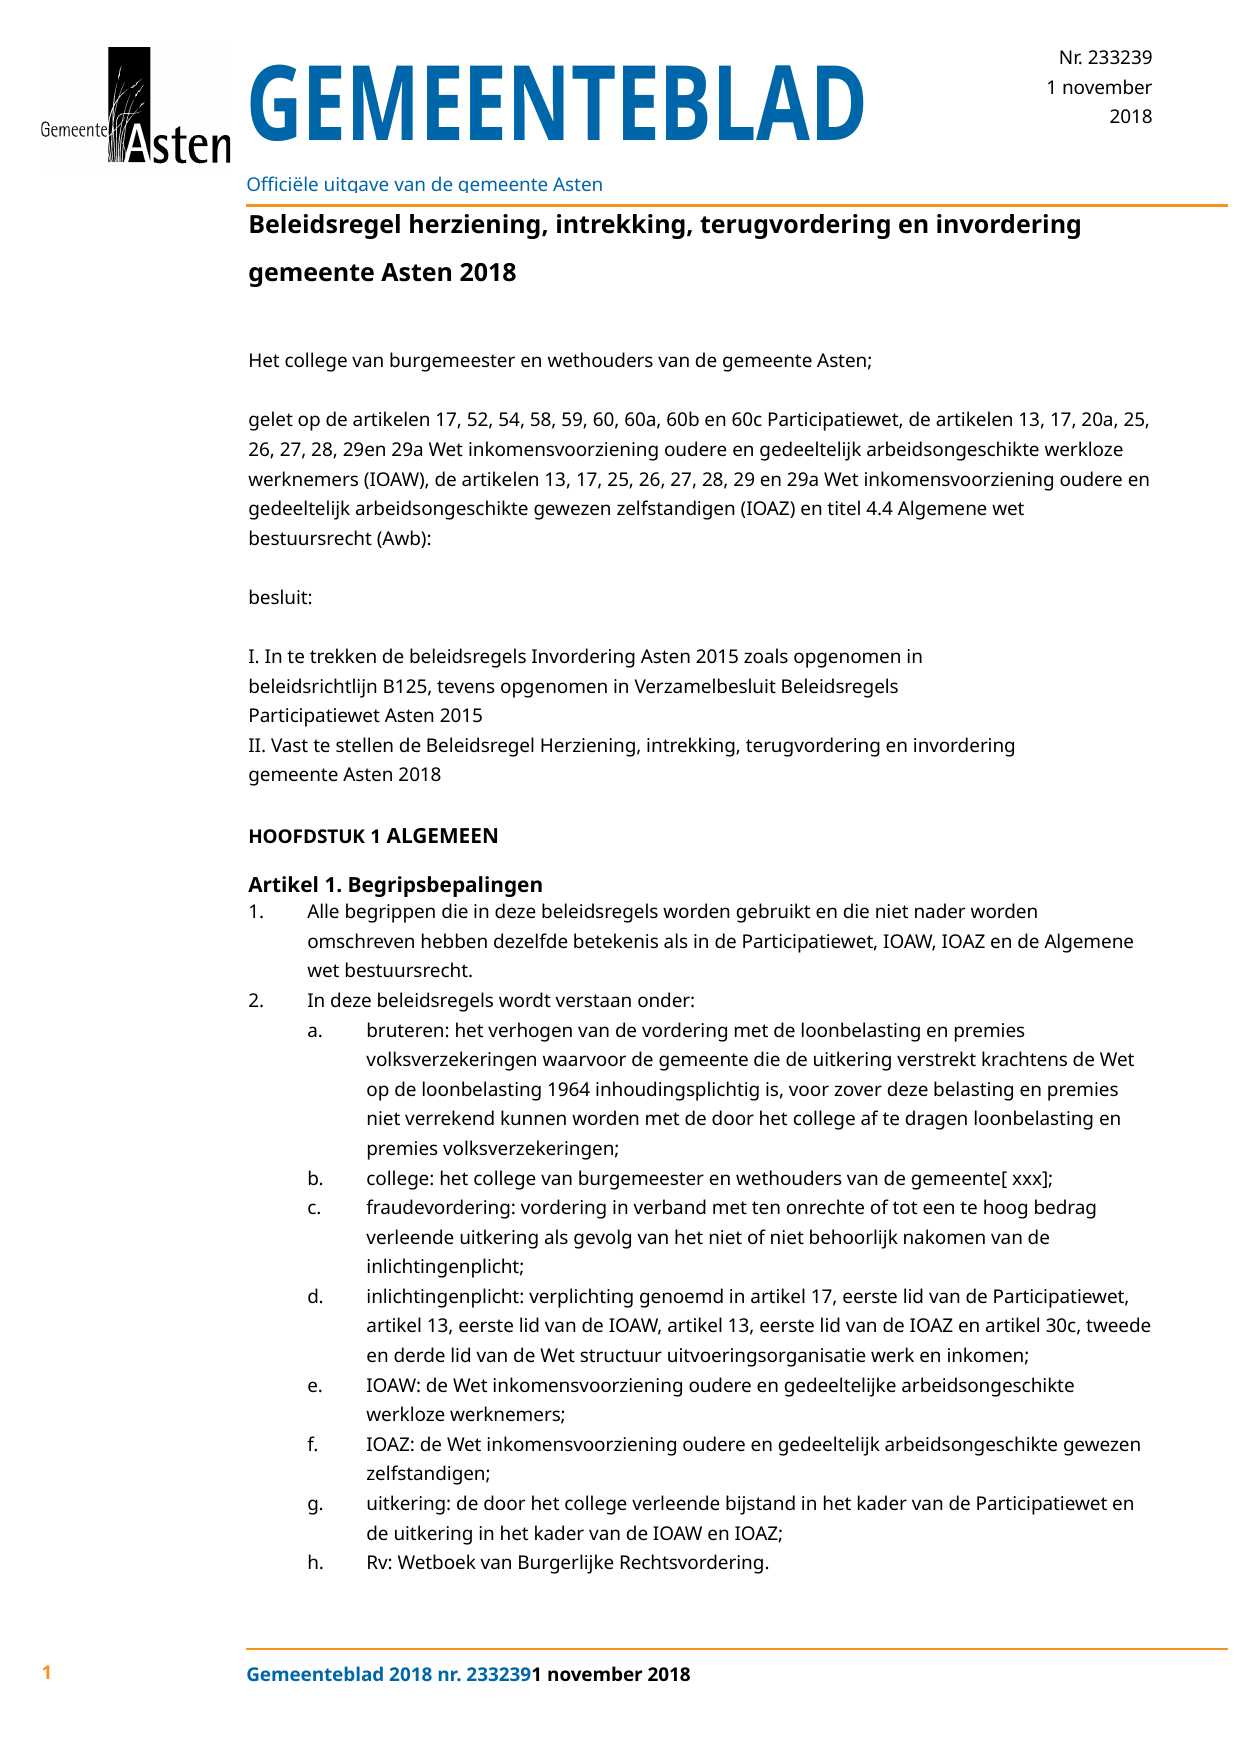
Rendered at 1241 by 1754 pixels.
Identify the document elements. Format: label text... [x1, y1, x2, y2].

text gemeente Asten 2018 [248, 762, 1152, 787]
text Participatiewet Asten 2015 [248, 702, 1152, 728]
list bruteren: het verhogen van de vordering met de loonbelasting en premies volksverzekeringen waarvoor de gemeente die de uitkering verstrekt krachtens de Wet op de loonbelasting 1964 inhoudingsplichtig is, voor zover deze belasting en premies niet verrekend kunnen worden met de door het college af te dragen loonbelasting en premies volksverzekeringen; [307, 1017, 1152, 1161]
list Rv: Wetboek van Burgerlijke Rechtsvordering. [307, 1549, 1152, 1575]
text II. Vast te stellen de Beleidsregel Herziening, intrekking, terugvordering en invordering [248, 732, 1152, 758]
list IOAZ: de Wet inkomensvoorziening oudere en gedeeltelijk arbeidsongeschikte gewezen zelfstandigen; [307, 1431, 1152, 1486]
list IOAW: de Wet inkomensvoorziening oudere en gedeeltelijke arbeidsongeschikte werkloze werknemers; [307, 1372, 1152, 1427]
text HOOFDSTUK 1 ALGEMEEN [248, 821, 1152, 849]
list college: het college van burgemeester en wethouders van de gemeente[ xxx]; [307, 1165, 1152, 1191]
list inlichtingenplicht: verplichting genoemd in artikel 17, eerste lid van de Participatiewet, artikel 13, eerste lid van de IOAW, artikel 13, eerste lid van de IOAZ en artikel 30c, tweede en derde lid van de Wet structuur uitvoeringsorganisatie werk en inkomen; [307, 1283, 1152, 1368]
text I. In te trekken de beleidsregels Invordering Asten 2015 zoals opgenomen in [248, 643, 1152, 669]
text Het college van burgemeester en wethouders van de gemeente Asten; [248, 347, 1152, 373]
text besluit: [248, 584, 1152, 610]
list uitkering: de door het college verleende bijstand in het kader van de Participatiewet en de uitkering in het kader van de IOAW en IOAZ; [307, 1490, 1152, 1546]
picture [41, 47, 231, 172]
list fraudevordering: vordering in verband met ten onrechte of tot een te hoog bedrag verleende uitkering als gevolg van het niet of niet behoorlijk nakomen van de inlichtingenplicht; [307, 1194, 1152, 1279]
list In deze beleidsregels wordt verstaan onder: [248, 987, 1152, 1013]
text gelet op de artikelen 17, 52, 54, 58, 59, 60, 60a, 60b en 60c Participatiewet, de artikelen 13, 17, 20a, 25, 26, 27, 28, 29en 29a Wet inkomensvoorziening oudere en gedeeltelijk arbeidsongeschikte werkloze werknemers (IOAW), de artikelen 13, 17, 25, 26, 27, 28, 29 en 29a Wet inkomensvoorziening oudere en gedeeltelijk arbeidsongeschikte gewezen zelfstandigen (IOAZ) en titel 4.4 Algemene wet bestuursrecht (Awb): [248, 407, 1152, 551]
text beleidsrichtlijn B125, tevens opgenomen in Verzamelbesluit Beleidsregels [248, 673, 1152, 699]
text Artikel 1. Begripsbepalingen [248, 870, 1152, 898]
text Beleidsregel herziening, intrekking, terugvordering en invordering gemeente Asten 2018 [248, 207, 1152, 288]
list Alle begrippen die in deze beleidsregels worden gebruikt en die niet nader worden omschreven hebben dezelfde betekenis als in de Participatiewet, IOAW, IOAZ en de Algemene wet bestuursrecht. [248, 898, 1152, 983]
